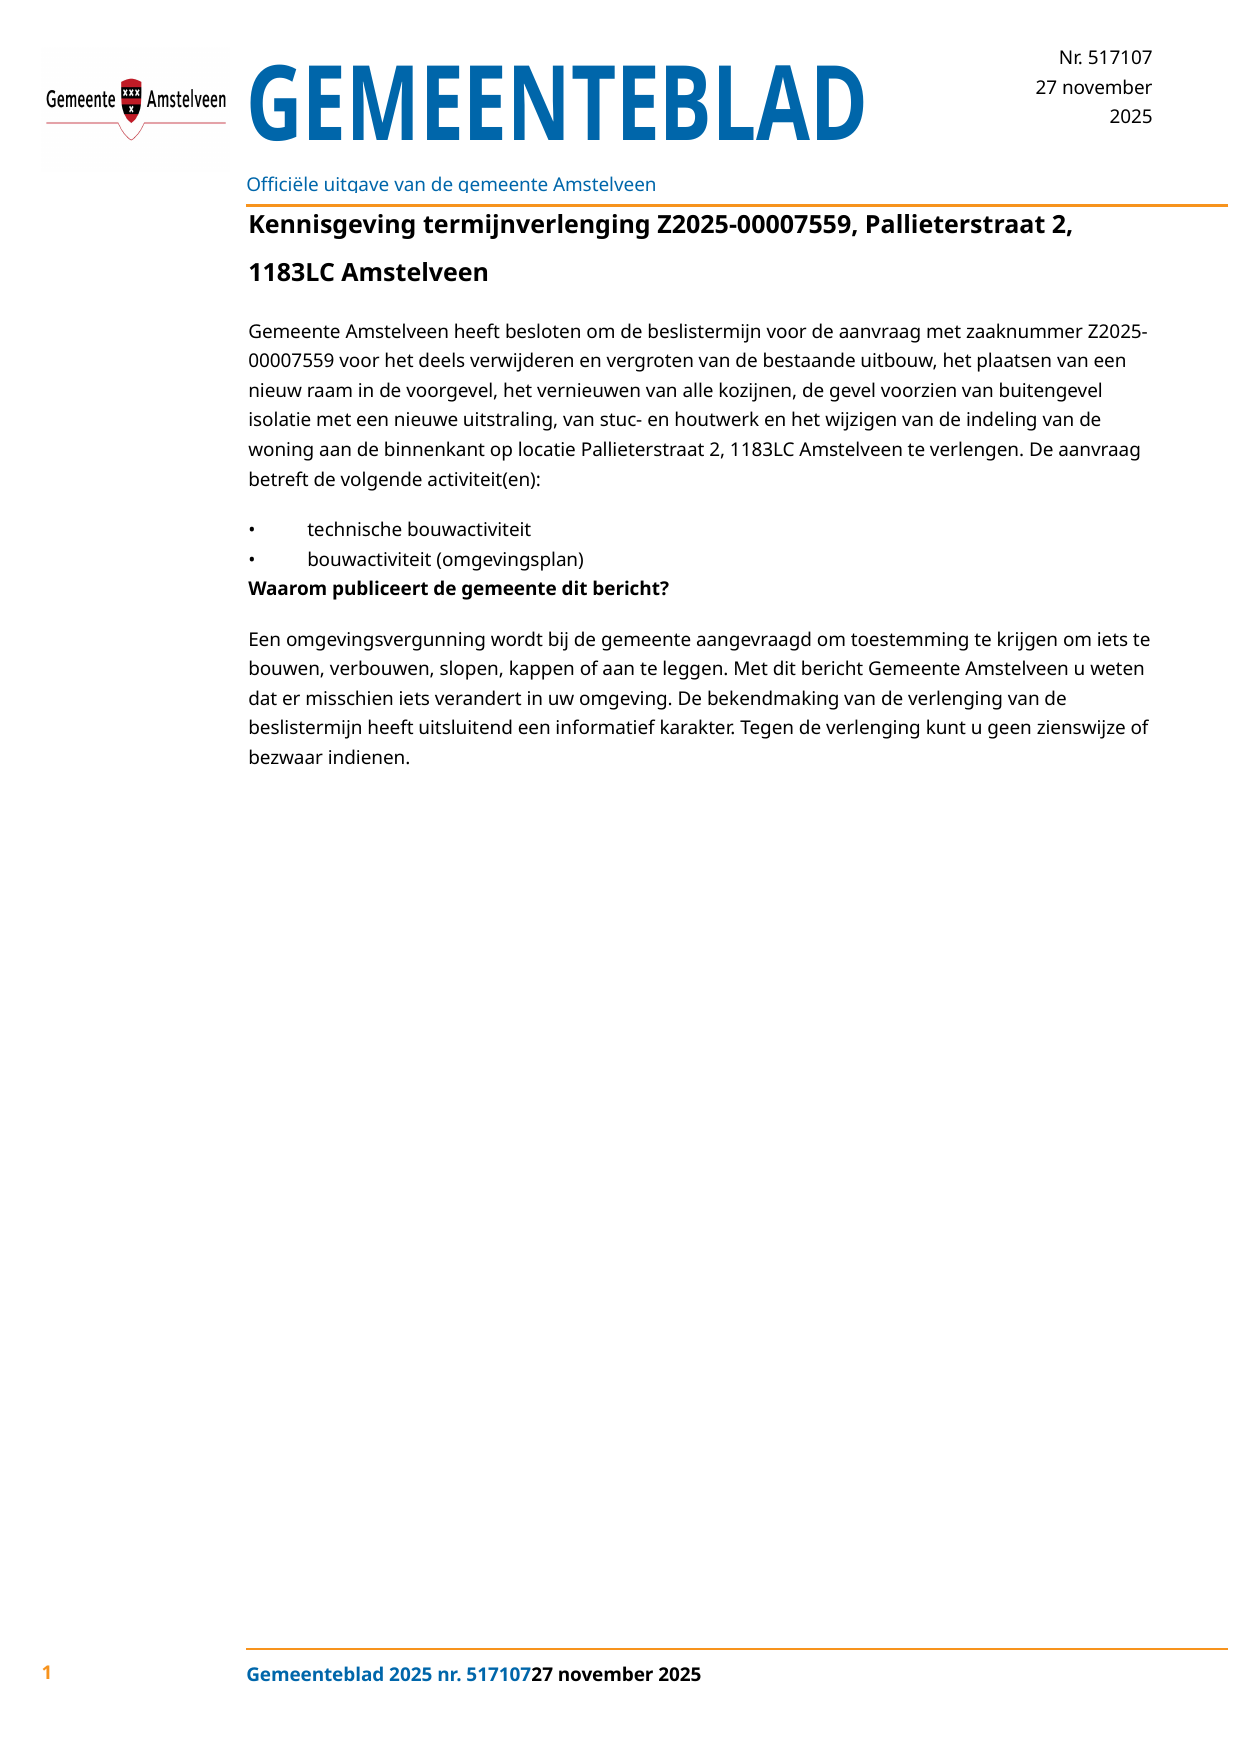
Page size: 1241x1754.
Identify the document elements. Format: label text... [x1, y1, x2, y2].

text Een omgevingsvergunning wordt bij de gemeente aangevraagd om toestemming te krijgen om iets te bouwen, verbouwen, slopen, kappen of aan te leggen. Met dit bericht Gemeente Amstelveen u weten dat er misschien iets verandert in uw omgeving. De bekendmaking van de verlenging van de beslistermijn heeft uitsluitend een informatief karakter. Tegen de verlenging kunt u geen zienswijze of bezwaar indienen. [248, 626, 1152, 770]
text Gemeente Amstelveen heeft besloten om de beslistermijn voor de aanvraag met zaaknummer Z2025-00007559 voor het deels verwijderen en vergroten van de bestaande uitbouw, het plaatsen van een nieuw raam in de voorgevel, het vernieuwen van alle kozijnen, de gevel voorzien van buitengevel isolatie met een nieuwe uitstraling, van stuc- en houtwerk en het wijzigen van de indeling van de woning aan de binnenkant op locatie Pallieterstraat 2, 1183LC Amstelveen te verlengen. De aanvraag betreft de volgende activiteit(en): [248, 318, 1152, 492]
text Kennisgeving termijnverlenging Z2025-00007559, Pallieterstraat 2, 1183LC Amstelveen [248, 207, 1152, 288]
text Waarom publiceert de gemeente dit bericht? [248, 575, 1152, 601]
picture [41, 47, 231, 172]
list bouwactiviteit (omgevingsplan) [248, 546, 1152, 572]
list technische bouwactiviteit [248, 516, 1152, 542]
